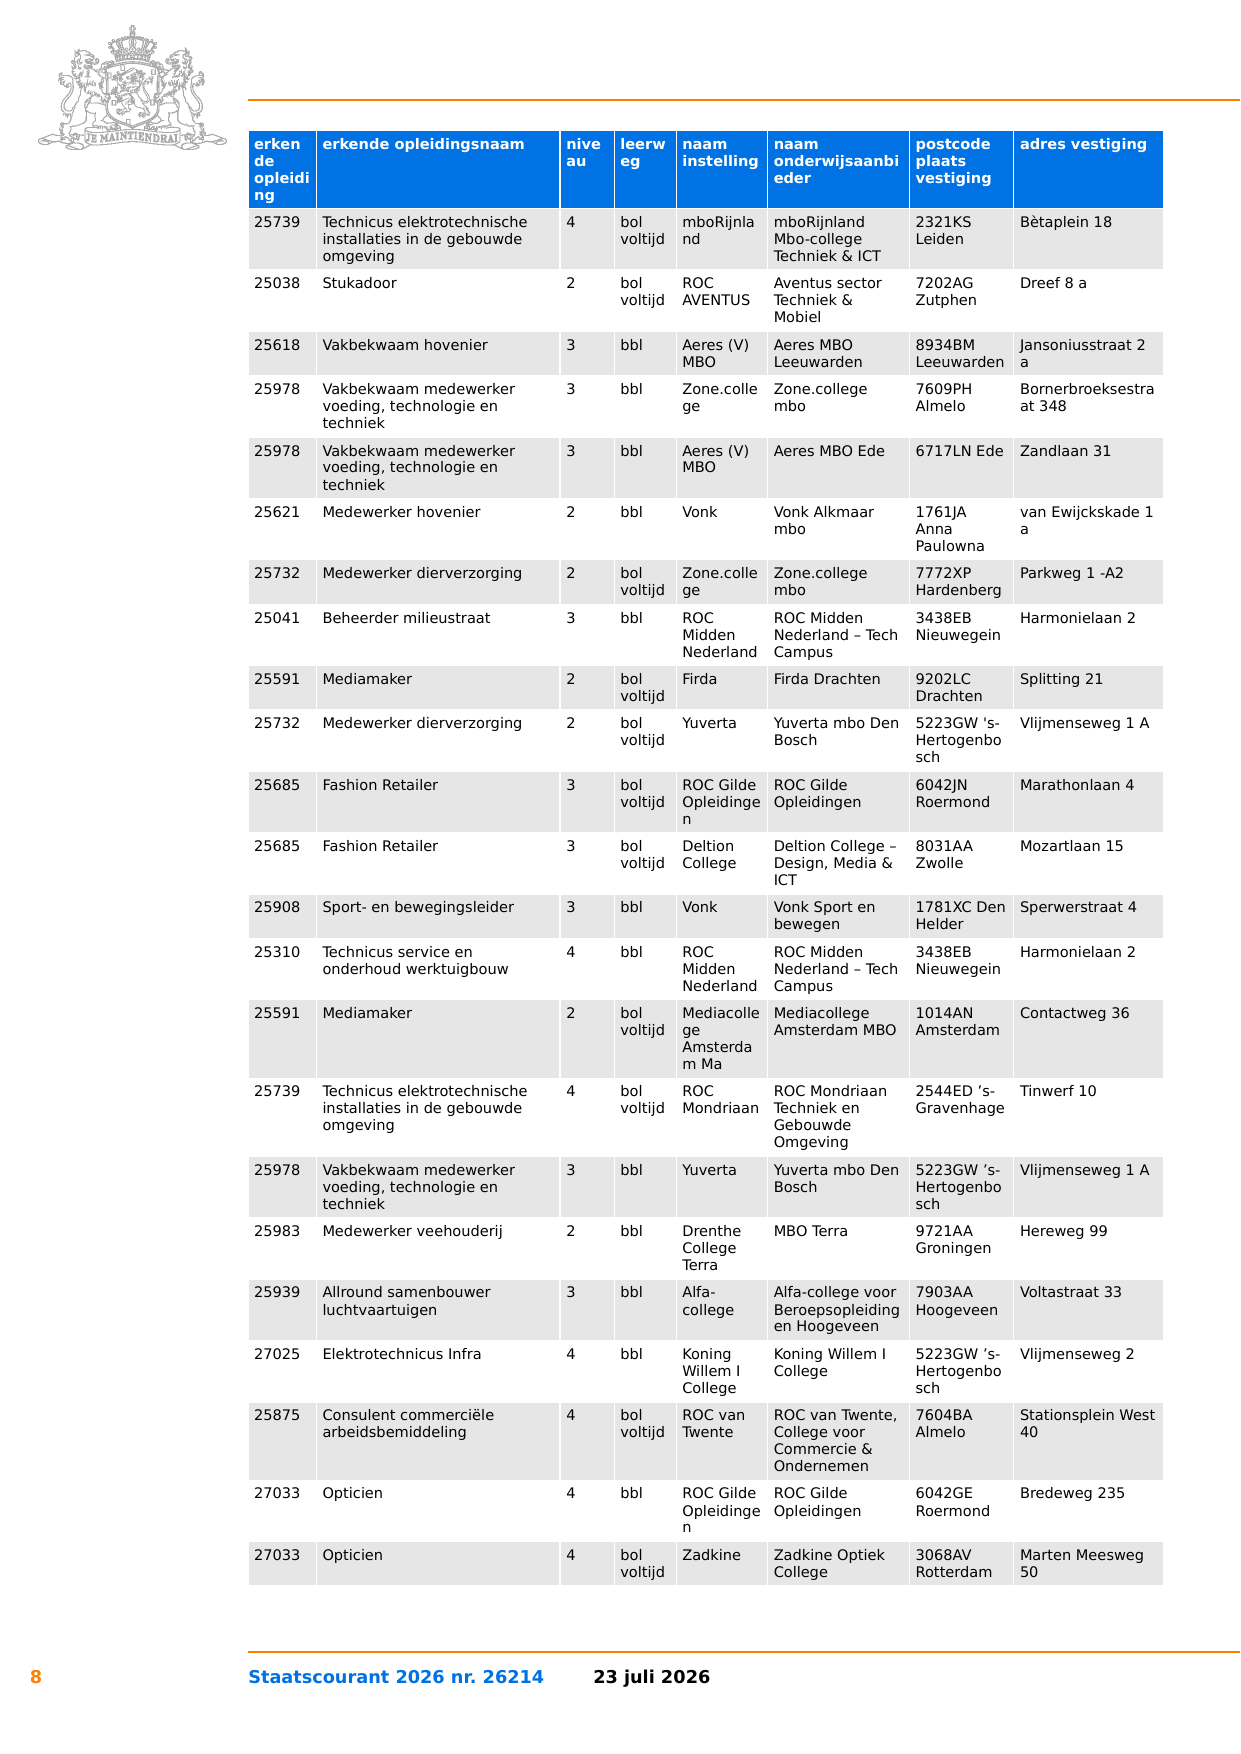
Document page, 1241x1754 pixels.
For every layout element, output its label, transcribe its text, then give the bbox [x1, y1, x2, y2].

table_cell 4 [561, 1481, 614, 1541]
table_cell Elektrotechnicus Infra [317, 1341, 559, 1401]
table_cell bol voltijd [615, 1542, 676, 1585]
table_cell 3 [561, 605, 614, 665]
table_cell MBO Terra [768, 1218, 909, 1279]
table_cell ROC Midden Nederland – Tech Campus [768, 605, 909, 665]
table_cell Zone.college [677, 560, 767, 604]
table_cell 25739 [249, 209, 316, 269]
table_cell 3068AV Rotterdam [910, 1542, 1013, 1585]
table_cell 3 [561, 1157, 614, 1217]
table_cell 25875 [249, 1403, 316, 1480]
table_cell Deltion College [677, 833, 767, 893]
table_cell 2 [561, 271, 614, 331]
table_cell 6717LN Ede [910, 438, 1013, 498]
table_cell Mediamaker [317, 1000, 559, 1078]
table_cell Marathonlaan 4 [1014, 772, 1163, 832]
table_cell Koning Willem I College [677, 1341, 767, 1401]
table_cell bol voltijd [615, 271, 676, 331]
table_cell Medewerker hovenier [317, 499, 559, 559]
table_cell bbl [615, 1218, 676, 1279]
table_cell 25591 [249, 1000, 316, 1078]
table_cell 3 [561, 332, 614, 375]
table_cell ROC Gilde Opleidingen [768, 772, 909, 832]
table_cell Alfa-college [677, 1280, 767, 1340]
table_cell Vonk [677, 895, 767, 938]
table_cell 2 [561, 560, 614, 604]
table_cell 25621 [249, 499, 316, 559]
table_cell Bredeweg 235 [1014, 1481, 1163, 1541]
table_cell 3 [561, 895, 614, 938]
table_cell Opticien [317, 1542, 559, 1585]
table_cell 1014AN Amsterdam [910, 1000, 1013, 1078]
table_cell Vakbekwaam medewerker voeding, technologie en techniek [317, 1157, 559, 1217]
table_cell Mediacollege Amsterdam MBO [768, 1000, 909, 1078]
table_cell Firda [677, 666, 767, 709]
table_cell Vakbekwaam medewerker voeding, technologie en techniek [317, 438, 559, 498]
table_cell bbl [615, 1481, 676, 1541]
table_cell 2 [561, 666, 614, 709]
table_cell 25983 [249, 1218, 316, 1279]
table_cell bol voltijd [615, 711, 676, 771]
table_cell 3 [561, 438, 614, 498]
table_cell Fashion Retailer [317, 833, 559, 893]
table_cell Deltion College – Design, Media & ICT [768, 833, 909, 893]
table_header leerweg [615, 131, 676, 208]
table_cell 25978 [249, 376, 316, 437]
table_cell 2 [561, 1000, 614, 1078]
table_cell 25310 [249, 939, 316, 999]
table_cell 25685 [249, 833, 316, 893]
table_cell mboRijnland [677, 209, 767, 269]
table_cell Marten Meesweg 50 [1014, 1542, 1163, 1585]
table_cell Zadkine Optiek College [768, 1542, 909, 1585]
table_cell Vakbekwaam medewerker voeding, technologie en techniek [317, 376, 559, 437]
table_header naam onderwijsaanbieder [768, 131, 909, 208]
table_cell bbl [615, 376, 676, 437]
table_cell 5223GW ’s-Hertogenbosch [910, 1157, 1013, 1217]
table_cell bol voltijd [615, 209, 676, 269]
picture [38, 25, 227, 150]
table_cell ROC Gilde Opleidingen [677, 1481, 767, 1541]
table_cell ROC Gilde Opleidingen [677, 772, 767, 832]
table_cell Allround samenbouwer luchtvaartuigen [317, 1280, 559, 1340]
table_cell Yuverta [677, 1157, 767, 1217]
table_cell 25978 [249, 1157, 316, 1217]
table_cell Vonk Alkmaar mbo [768, 499, 909, 559]
table_cell Aventus sector Techniek & Mobiel [768, 271, 909, 331]
table_cell Medewerker dierverzorging [317, 560, 559, 604]
table_cell Aeres MBO Leeuwarden [768, 332, 909, 375]
table_header adres vestiging [1014, 131, 1163, 208]
table_cell bol voltijd [615, 1079, 676, 1156]
table_cell 5223GW 's-Hertogenbosch [910, 711, 1013, 771]
table_cell bbl [615, 1341, 676, 1401]
table_header naam instelling [677, 131, 767, 208]
table_cell Vlijmenseweg 1 A [1014, 711, 1163, 771]
table_cell Yuverta mbo Den Bosch [768, 711, 909, 771]
table_cell 1781XC Den Helder [910, 895, 1013, 938]
table_cell 27033 [249, 1481, 316, 1541]
table_cell Harmonielaan 2 [1014, 605, 1163, 665]
table_cell bbl [615, 605, 676, 665]
table_cell Zone.college [677, 376, 767, 437]
table_cell ROC AVENTUS [677, 271, 767, 331]
table_cell ROC Gilde Opleidingen [768, 1481, 909, 1541]
table_cell ROC Mondriaan [677, 1079, 767, 1156]
table_cell Tinwerf 10 [1014, 1079, 1163, 1156]
table_cell Technicus service en onderhoud werktuigbouw [317, 939, 559, 999]
table_cell 7202AG Zutphen [910, 271, 1013, 331]
table_cell Zone.college mbo [768, 376, 909, 437]
table_cell 7609PH Almelo [910, 376, 1013, 437]
table_cell Contactweg 36 [1014, 1000, 1163, 1078]
table_cell Yuverta mbo Den Bosch [768, 1157, 909, 1217]
table_cell 9721AA Groningen [910, 1218, 1013, 1279]
table_cell bbl [615, 895, 676, 938]
table_cell bbl [615, 1157, 676, 1217]
table_cell Opticien [317, 1481, 559, 1541]
table_cell Splitting 21 [1014, 666, 1163, 709]
table_cell Medewerker dierverzorging [317, 711, 559, 771]
table_cell Aeres MBO Ede [768, 438, 909, 498]
table_cell 4 [561, 939, 614, 999]
table_cell bbl [615, 1280, 676, 1340]
table_cell bol voltijd [615, 666, 676, 709]
table_cell 1761JA Anna Paulowna [910, 499, 1013, 559]
table_cell 3438EB Nieuwegein [910, 939, 1013, 999]
table_header erkende opleidingsnaam [317, 131, 559, 208]
table_cell Bornerbroeksestraat 348 [1014, 376, 1163, 437]
table_cell Aeres (V) MBO [677, 332, 767, 375]
table_cell bol voltijd [615, 772, 676, 832]
table_cell 25739 [249, 1079, 316, 1156]
table_cell 3 [561, 833, 614, 893]
table_cell 25591 [249, 666, 316, 709]
table_cell 8934BM Leeuwarden [910, 332, 1013, 375]
table_cell Koning Willem I College [768, 1341, 909, 1401]
table_cell 25685 [249, 772, 316, 832]
table_cell Harmonielaan 2 [1014, 939, 1163, 999]
table_cell ROC van Twente [677, 1403, 767, 1480]
table_cell 2544ED ’s-Gravenhage [910, 1079, 1013, 1156]
table_cell ROC Midden Nederland – Tech Campus [768, 939, 909, 999]
table_cell Technicus elektrotechnische installaties in de gebouwde omgeving [317, 1079, 559, 1156]
table_cell Parkweg 1 -A2 [1014, 560, 1163, 604]
table_cell 25908 [249, 895, 316, 938]
table_cell Alfa-college voor Beroepsopleidingen Hoogeveen [768, 1280, 909, 1340]
table_cell 5223GW ’s-Hertogenbosch [910, 1341, 1013, 1401]
table_cell 8031AA Zwolle [910, 833, 1013, 893]
table_cell 4 [561, 1341, 614, 1401]
table_cell bol voltijd [615, 1000, 676, 1078]
table_cell 3 [561, 1280, 614, 1340]
table_cell Vlijmenseweg 1 A [1014, 1157, 1163, 1217]
table_cell Sperwerstraat 4 [1014, 895, 1163, 938]
table_cell Mediamaker [317, 666, 559, 709]
table_cell Beheerder milieustraat [317, 605, 559, 665]
table_cell Medewerker veehouderij [317, 1218, 559, 1279]
table_cell Hereweg 99 [1014, 1218, 1163, 1279]
table_cell Zadkine [677, 1542, 767, 1585]
table_cell Mozartlaan 15 [1014, 833, 1163, 893]
table_cell 4 [561, 1079, 614, 1156]
table_cell Bètaplein 18 [1014, 209, 1163, 269]
table_cell 6042GE Roermond [910, 1481, 1013, 1541]
table_cell 25732 [249, 560, 316, 604]
table_cell Mediacollege Amsterdam Ma [677, 1000, 767, 1078]
table_cell 25978 [249, 438, 316, 498]
table_cell ROC Midden Nederland [677, 605, 767, 665]
table_cell 6042JN Roermond [910, 772, 1013, 832]
table_cell 27033 [249, 1542, 316, 1585]
table_cell 25041 [249, 605, 316, 665]
table_cell 4 [561, 209, 614, 269]
table_cell 9202LC Drachten [910, 666, 1013, 709]
table_cell bbl [615, 332, 676, 375]
table_cell 7903AA Hoogeveen [910, 1280, 1013, 1340]
table_cell 3 [561, 772, 614, 832]
table_cell Fashion Retailer [317, 772, 559, 832]
table_cell van Ewijckskade 1 a [1014, 499, 1163, 559]
table_cell bbl [615, 499, 676, 559]
table_cell 7772XP Hardenberg [910, 560, 1013, 604]
table_header niveau [561, 131, 614, 208]
table_cell Zone.college mbo [768, 560, 909, 604]
table_cell bbl [615, 939, 676, 999]
table_cell 7604BA Almelo [910, 1403, 1013, 1480]
table_cell Aeres (V) MBO [677, 438, 767, 498]
table_cell 3 [561, 376, 614, 437]
table_cell 3438EB Nieuwegein [910, 605, 1013, 665]
table_cell 2 [561, 499, 614, 559]
table_cell 2 [561, 1218, 614, 1279]
table_cell ROC van Twente, College voor Commercie & Ondernemen [768, 1403, 909, 1480]
table_cell ROC Mondriaan Techniek en Gebouwde Omgeving [768, 1079, 909, 1156]
table_cell 2321KS Leiden [910, 209, 1013, 269]
table_header postcode plaats vestiging [910, 131, 1013, 208]
table_header erkende opleiding [249, 131, 316, 208]
table_cell Vakbekwaam hovenier [317, 332, 559, 375]
table_cell 2 [561, 711, 614, 771]
table_cell bol voltijd [615, 833, 676, 893]
table_cell bol voltijd [615, 1403, 676, 1480]
table_cell Zandlaan 31 [1014, 438, 1163, 498]
table_cell mboRijnland Mbo-college Techniek & ICT [768, 209, 909, 269]
table_cell Jansoniusstraat 2 a [1014, 332, 1163, 375]
table_cell Stukadoor [317, 271, 559, 331]
table_cell Technicus elektrotechnische installaties in de gebouwde omgeving [317, 209, 559, 269]
table_cell Stationsplein West 40 [1014, 1403, 1163, 1480]
table_cell Vlijmenseweg 2 [1014, 1341, 1163, 1401]
table_cell Voltastraat 33 [1014, 1280, 1163, 1340]
table_cell Vonk Sport en bewegen [768, 895, 909, 938]
table_cell Sport- en bewegingsleider [317, 895, 559, 938]
table_cell Dreef 8 a [1014, 271, 1163, 331]
table_cell 4 [561, 1403, 614, 1480]
table_cell 25618 [249, 332, 316, 375]
table_cell 25732 [249, 711, 316, 771]
table_cell bbl [615, 438, 676, 498]
table_cell 27025 [249, 1341, 316, 1401]
table_cell 4 [561, 1542, 614, 1585]
table_cell Drenthe College Terra [677, 1218, 767, 1279]
table_cell bol voltijd [615, 560, 676, 604]
table_cell Consulent commerciële arbeidsbemiddeling [317, 1403, 559, 1480]
table_cell Vonk [677, 499, 767, 559]
table_cell Yuverta [677, 711, 767, 771]
table_cell 25939 [249, 1280, 316, 1340]
table_cell Firda Drachten [768, 666, 909, 709]
table_cell ROC Midden Nederland [677, 939, 767, 999]
table_cell 25038 [249, 271, 316, 331]
